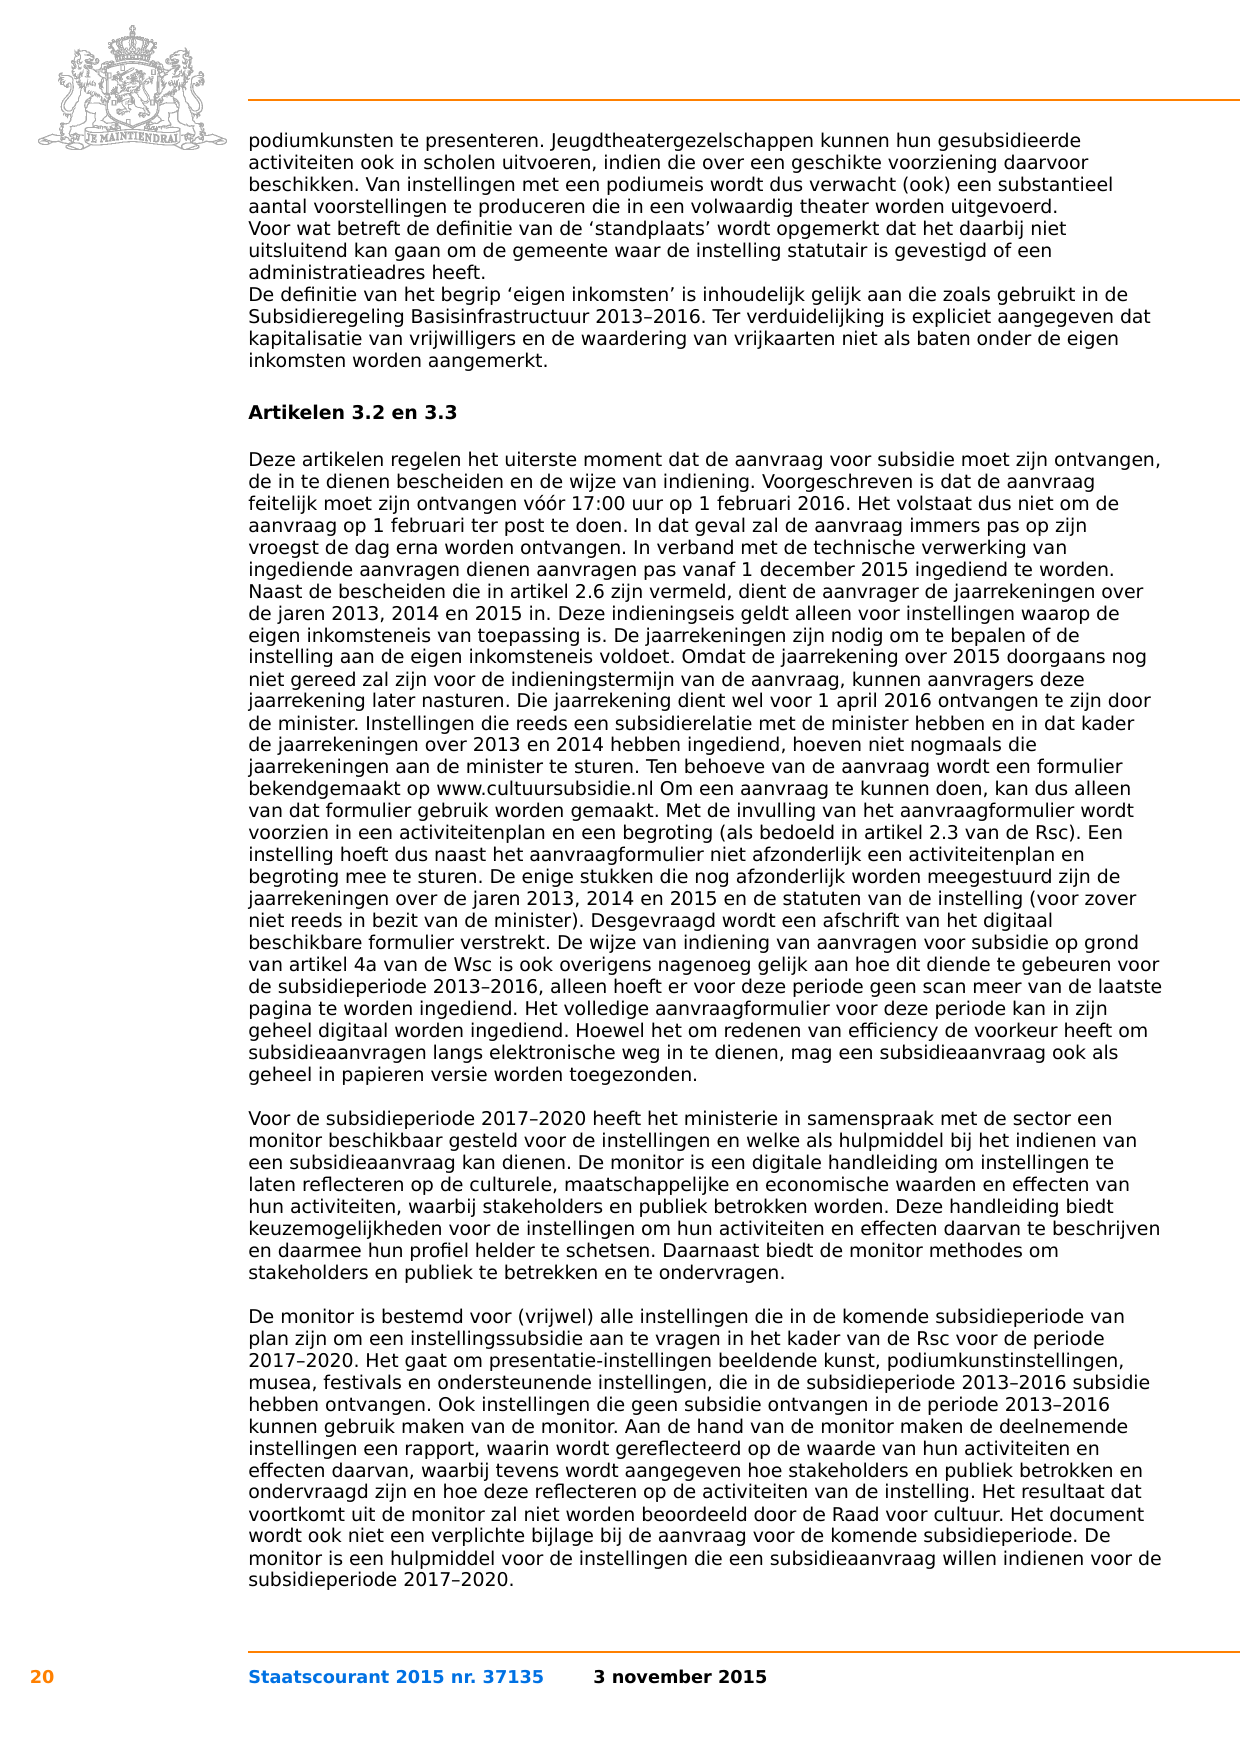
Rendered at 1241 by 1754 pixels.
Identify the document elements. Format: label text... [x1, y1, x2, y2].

text De definitie van het begrip ‘eigen inkomsten’ is inhoudelijk gelijk aan die zoals gebruikt in de Subsidieregeling Basisinfrastructuur 2013–2016. Ter verduidelijking is expliciet aangegeven dat kapitalisatie van vrijwilligers en de waardering van vrijkaarten niet als baten onder de eigen inkomsten worden aangemerkt. [248, 284, 1163, 372]
subtitle Artikelen 3.2 en 3.3 [248, 402, 1163, 424]
text Deze artikelen regelen het uiterste moment dat de aanvraag voor subsidie moet zijn ontvangen, de in te dienen bescheiden en de wijze van indiening. Voorgeschreven is dat de aanvraag feitelijk moet zijn ontvangen vóór 17:00 uur op 1 februari 2016. Het volstaat dus niet om de aanvraag op 1 februari ter post te doen. In dat geval zal de aanvraag immers pas op zijn vroegst de dag erna worden ontvangen. In verband met de technische verwerking van ingediende aanvragen dienen aanvragen pas vanaf 1 december 2015 ingediend te worden. Naast de bescheiden die in artikel 2.6 zijn vermeld, dient de aanvrager de jaarrekeningen over de jaren 2013, 2014 en 2015 in. Deze indieningseis geldt alleen voor instellingen waarop de eigen inkomsteneis van toepassing is. De jaarrekeningen zijn nodig om te bepalen of de instelling aan de eigen inkomsteneis voldoet. Omdat de jaarrekening over 2015 doorgaans nog niet gereed zal zijn voor de indieningstermijn van de aanvraag, kunnen aanvragers deze jaarrekening later nasturen. Die jaarrekening dient wel voor 1 april 2016 ontvangen te zijn door de minister. Instellingen die reeds een subsidierelatie met de minister hebben en in dat kader de jaarrekeningen over 2013 en 2014 hebben ingediend, hoeven niet nogmaals die jaarrekeningen aan de minister te sturen. Ten behoeve van de aanvraag wordt een formulier bekendgemaakt op www.cultuursubsidie.nl Om een aanvraag te kunnen doen, kan dus alleen van dat formulier gebruik worden gemaakt. Met de invulling van het aanvraagformulier wordt voorzien in een activiteitenplan en een begroting (als bedoeld in artikel 2.3 van de Rsc). Een instelling hoeft dus naast het aanvraagformulier niet afzonderlijk een activiteitenplan en begroting mee te sturen. De enige stukken die nog afzonderlijk worden meegestuurd zijn de jaarrekeningen over de jaren 2013, 2014 en 2015 en de statuten van de instelling (voor zover niet reeds in bezit van de minister). Desgevraagd wordt een afschrift van het digitaal beschikbare formulier verstrekt. De wijze van indiening van aanvragen voor subsidie op grond van artikel 4a van de Wsc is ook overigens nagenoeg gelijk aan hoe dit diende te gebeuren voor de subsidieperiode 2013–2016, alleen hoeft er voor deze periode geen scan meer van de laatste pagina te worden ingediend. Het volledige aanvraagformulier voor deze periode kan in zijn geheel digitaal worden ingediend. Hoewel het om redenen van efficiency de voorkeur heeft om subsidieaanvragen langs elektronische weg in te dienen, mag een subsidieaanvraag ook als geheel in papieren versie worden toegezonden. [248, 449, 1163, 1086]
text podiumkunsten te presenteren. Jeugdtheatergezelschappen kunnen hun gesubsidieerde activiteiten ook in scholen uitvoeren, indien die over een geschikte voorziening daarvoor beschikken. Van instellingen met een podiumeis wordt dus verwacht (ook) een substantieel aantal voorstellingen te produceren die in een volwaardig theater worden uitgevoerd. [248, 130, 1163, 218]
text Voor de subsidieperiode 2017–2020 heeft het ministerie in samenspraak met de sector een monitor beschikbaar gesteld voor de instellingen en welke als hulpmiddel bij het indienen van een subsidieaanvraag kan dienen. De monitor is een digitale handleiding om instellingen te laten reflecteren op de culturele, maatschappelijke en economische waarden en effecten van hun activiteiten, waarbij stakeholders en publiek betrokken worden. Deze handleiding biedt keuzemogelijkheden voor de instellingen om hun activiteiten en effecten daarvan te beschrijven en daarmee hun profiel helder te schetsen. Daarnaast biedt de monitor methodes om stakeholders en publiek te betrekken en te ondervragen. [248, 1108, 1163, 1284]
picture [38, 25, 227, 150]
text Voor wat betreft de definitie van de ‘standplaats’ wordt opgemerkt dat het daarbij niet uitsluitend kan gaan om de gemeente waar de instelling statutair is gevestigd of een administratieadres heeft. [248, 218, 1163, 284]
text De monitor is bestemd voor (vrijwel) alle instellingen die in de komende subsidieperiode van plan zijn om een instellingssubsidie aan te vragen in het kader van de Rsc voor de periode 2017–2020. Het gaat om presentatie-instellingen beeldende kunst, podiumkunstinstellingen, musea, festivals en ondersteunende instellingen, die in de subsidieperiode 2013–2016 subsidie hebben ontvangen. Ook instellingen die geen subsidie ontvangen in de periode 2013–2016 kunnen gebruik maken van de monitor. Aan de hand van de monitor maken de deelnemende instellingen een rapport, waarin wordt gereflecteerd op de waarde van hun activiteiten en effecten daarvan, waarbij tevens wordt aangegeven hoe stakeholders en publiek betrokken en ondervraagd zijn en hoe deze reflecteren op de activiteiten van de instelling. Het resultaat dat voortkomt uit de monitor zal niet worden beoordeeld door de Raad voor cultuur. Het document wordt ook niet een verplichte bijlage bij de aanvraag voor de komende subsidieperiode. De monitor is een hulpmiddel voor de instellingen die een subsidieaanvraag willen indienen voor de subsidieperiode 2017–2020. [248, 1306, 1163, 1591]
